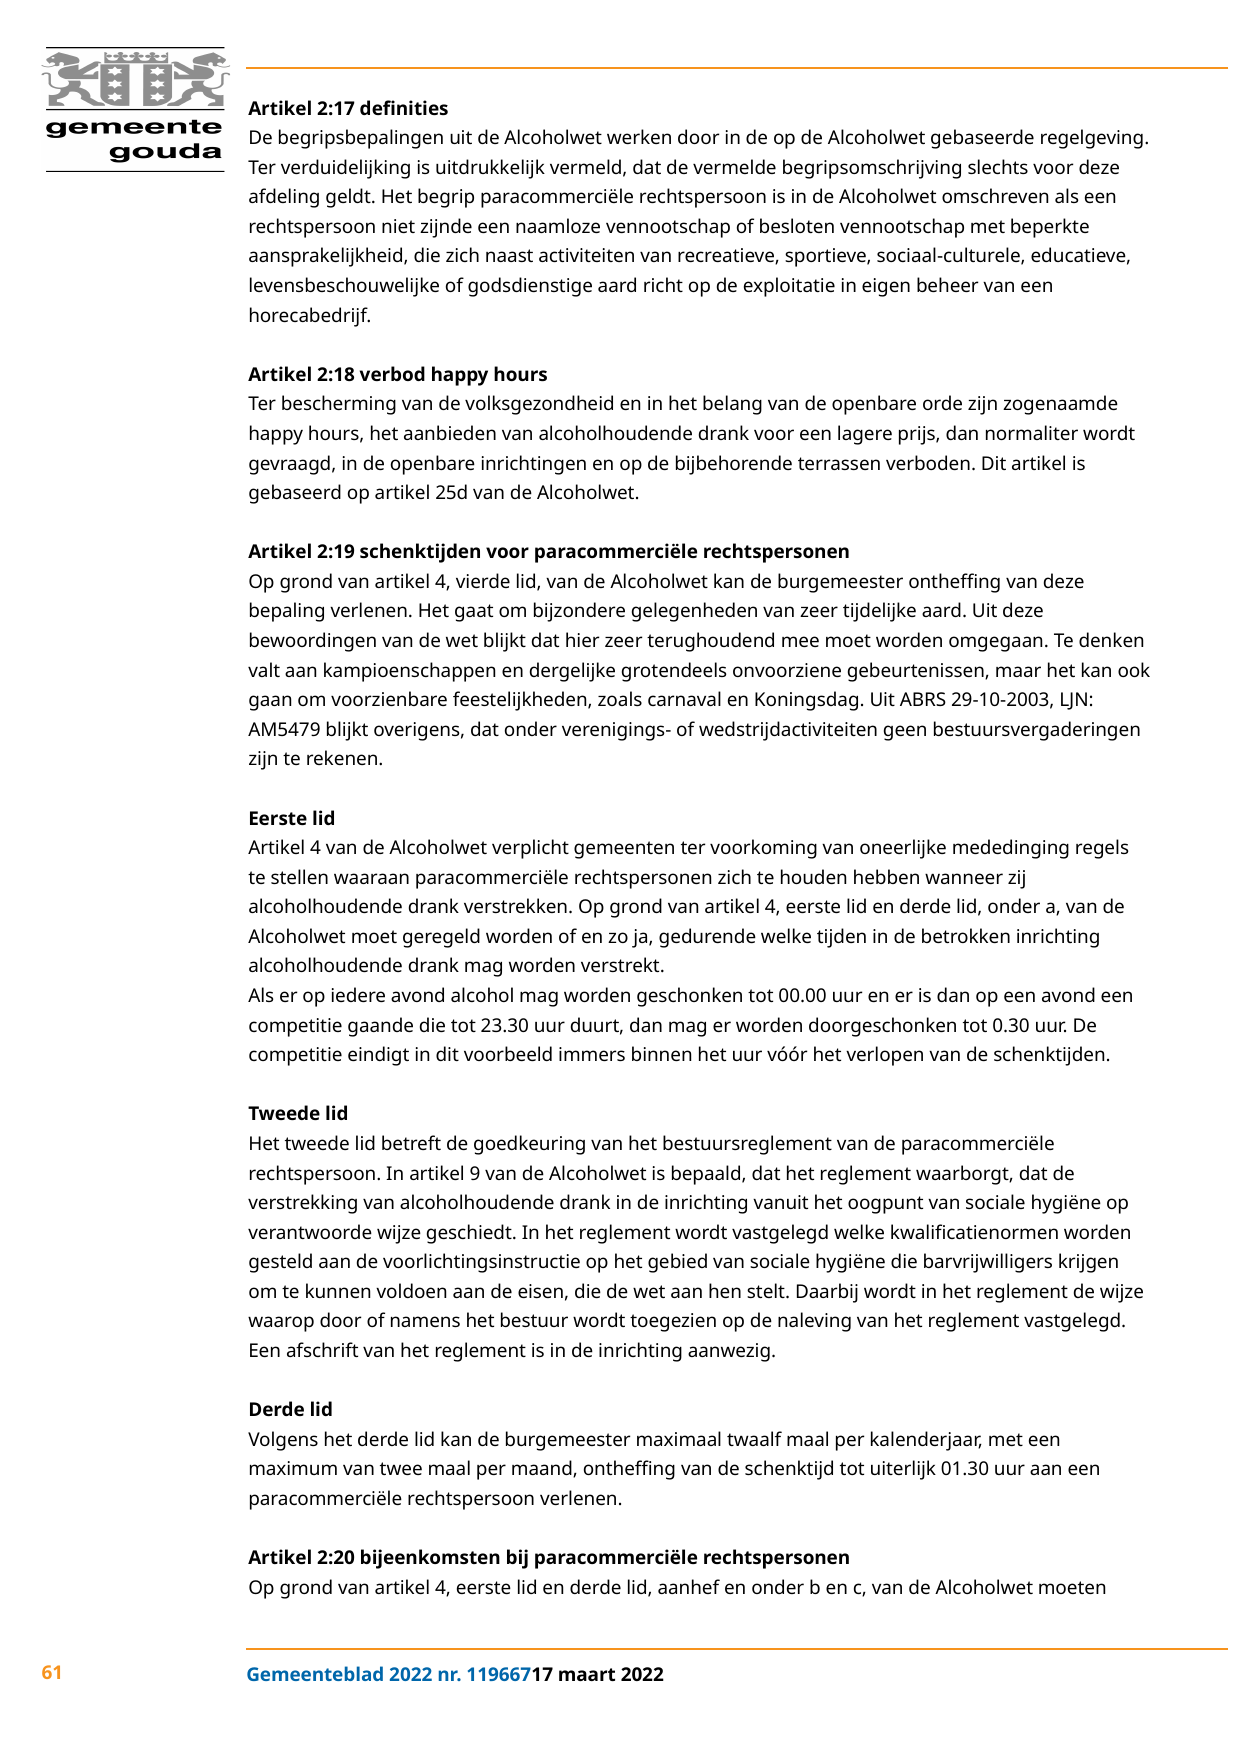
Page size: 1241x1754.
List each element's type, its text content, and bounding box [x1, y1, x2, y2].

text Artikel 2:17 definities [248, 95, 1152, 121]
text Volgens het derde lid kan de burgemeester maximaal twaalf maal per kalenderjaar, met een maximum van twee maal per maand, ontheffing van de schenktijd tot uiterlijk 01.30 uur aan een paracommerciële rechtspersoon verlenen. [248, 1426, 1152, 1511]
text Artikel 4 van de Alcoholwet verplicht gemeenten ter voorkoming van oneerlijke mededinging regels te stellen waaraan paracommerciële rechtspersonen zich te houden hebben wanneer zij alcoholhoudende drank verstrekken. Op grond van artikel 4, eerste lid en derde lid, onder a, van de Alcoholwet moet geregeld worden of en zo ja, gedurende welke tijden in de betrokken inrichting alcoholhoudende drank mag worden verstrekt. [248, 834, 1152, 978]
text Als er op iedere avond alcohol mag worden geschonken tot 00.00 uur en er is dan op een avond een competitie gaande die tot 23.30 uur duurt, dan mag er worden doorgeschonken tot 0.30 uur. De competitie eindigt in dit voorbeeld immers binnen het uur vóór het verlopen van de schenktijden. [248, 982, 1152, 1067]
text Derde lid [248, 1396, 1152, 1422]
text Artikel 2:18 verbod happy hours [248, 361, 1152, 387]
text Eerste lid [248, 805, 1152, 831]
text Het tweede lid betreft de goedkeuring van het bestuursreglement van de paracommerciële rechtspersoon. In artikel 9 van de Alcoholwet is bepaald, dat het reglement waarborgt, dat de verstrekking van alcoholhoudende drank in de inrichting vanuit het oogpunt van sociale hygiëne op verantwoorde wijze geschiedt. In het reglement wordt vastgelegd welke kwalificatienormen worden gesteld aan de voorlichtingsinstructie op het gebied van sociale hygiëne die barvrijwilligers krijgen om te kunnen voldoen aan de eisen, die de wet aan hen stelt. Daarbij wordt in het reglement de wijze waarop door of namens het bestuur wordt toegezien op de naleving van het reglement vastgelegd. Een afschrift van het reglement is in de inrichting aanwezig. [248, 1130, 1152, 1363]
text Ter bescherming van de volksgezondheid en in het belang van de openbare orde zijn zogenaamde happy hours, het aanbieden van alcoholhoudende drank voor een lagere prijs, dan normaliter wordt gevraagd, in de openbare inrichtingen en op de bijbehorende terrassen verboden. Dit artikel is gebaseerd op artikel 25d van de Alcoholwet. [248, 391, 1152, 505]
picture [41, 47, 231, 172]
text Op grond van artikel 4, vierde lid, van de Alcoholwet kan de burgemeester ontheffing van deze bepaling verlenen. Het gaat om bijzondere gelegenheden van zeer tijdelijke aard. Uit deze bewoordingen van de wet blijkt dat hier zeer terughoudend mee moet worden omgegaan. Te denken valt aan kampioenschappen en dergelijke grotendeels onvoorziene gebeurtenissen, maar het kan ook gaan om voorzienbare feestelijkheden, zoals carnaval en Koningsdag. Uit ABRS 29-10-2003, LJN: AM5479 blijkt overigens, dat onder verenigings- of wedstrijdactiviteiten geen bestuursvergaderingen zijn te rekenen. [248, 568, 1152, 771]
text Artikel 2:19 schenktijden voor paracommerciële rechtspersonen [248, 538, 1152, 564]
text Artikel 2:20 bijeenkomsten bij paracommerciële rechtspersonen [248, 1544, 1152, 1570]
text Op grond van artikel 4, eerste lid en derde lid, aanhef en onder b en c, van de Alcoholwet moeten [248, 1574, 1152, 1600]
text Tweede lid [248, 1101, 1152, 1126]
text De begripsbepalingen uit de Alcoholwet werken door in de op de Alcoholwet gebaseerde regelgeving. Ter verduidelijking is uitdrukkelijk vermeld, dat de vermelde begripsomschrijving slechts voor deze afdeling geldt. Het begrip paracommerciële rechtspersoon is in de Alcoholwet omschreven als een rechtspersoon niet zijnde een naamloze vennootschap of besloten vennootschap met beperkte aansprakelijkheid, die zich naast activiteiten van recreatieve, sportieve, sociaal-culturele, educatieve, levensbeschouwelijke of godsdienstige aard richt op de exploitatie in eigen beheer van een horecabedrijf. [248, 124, 1152, 328]
